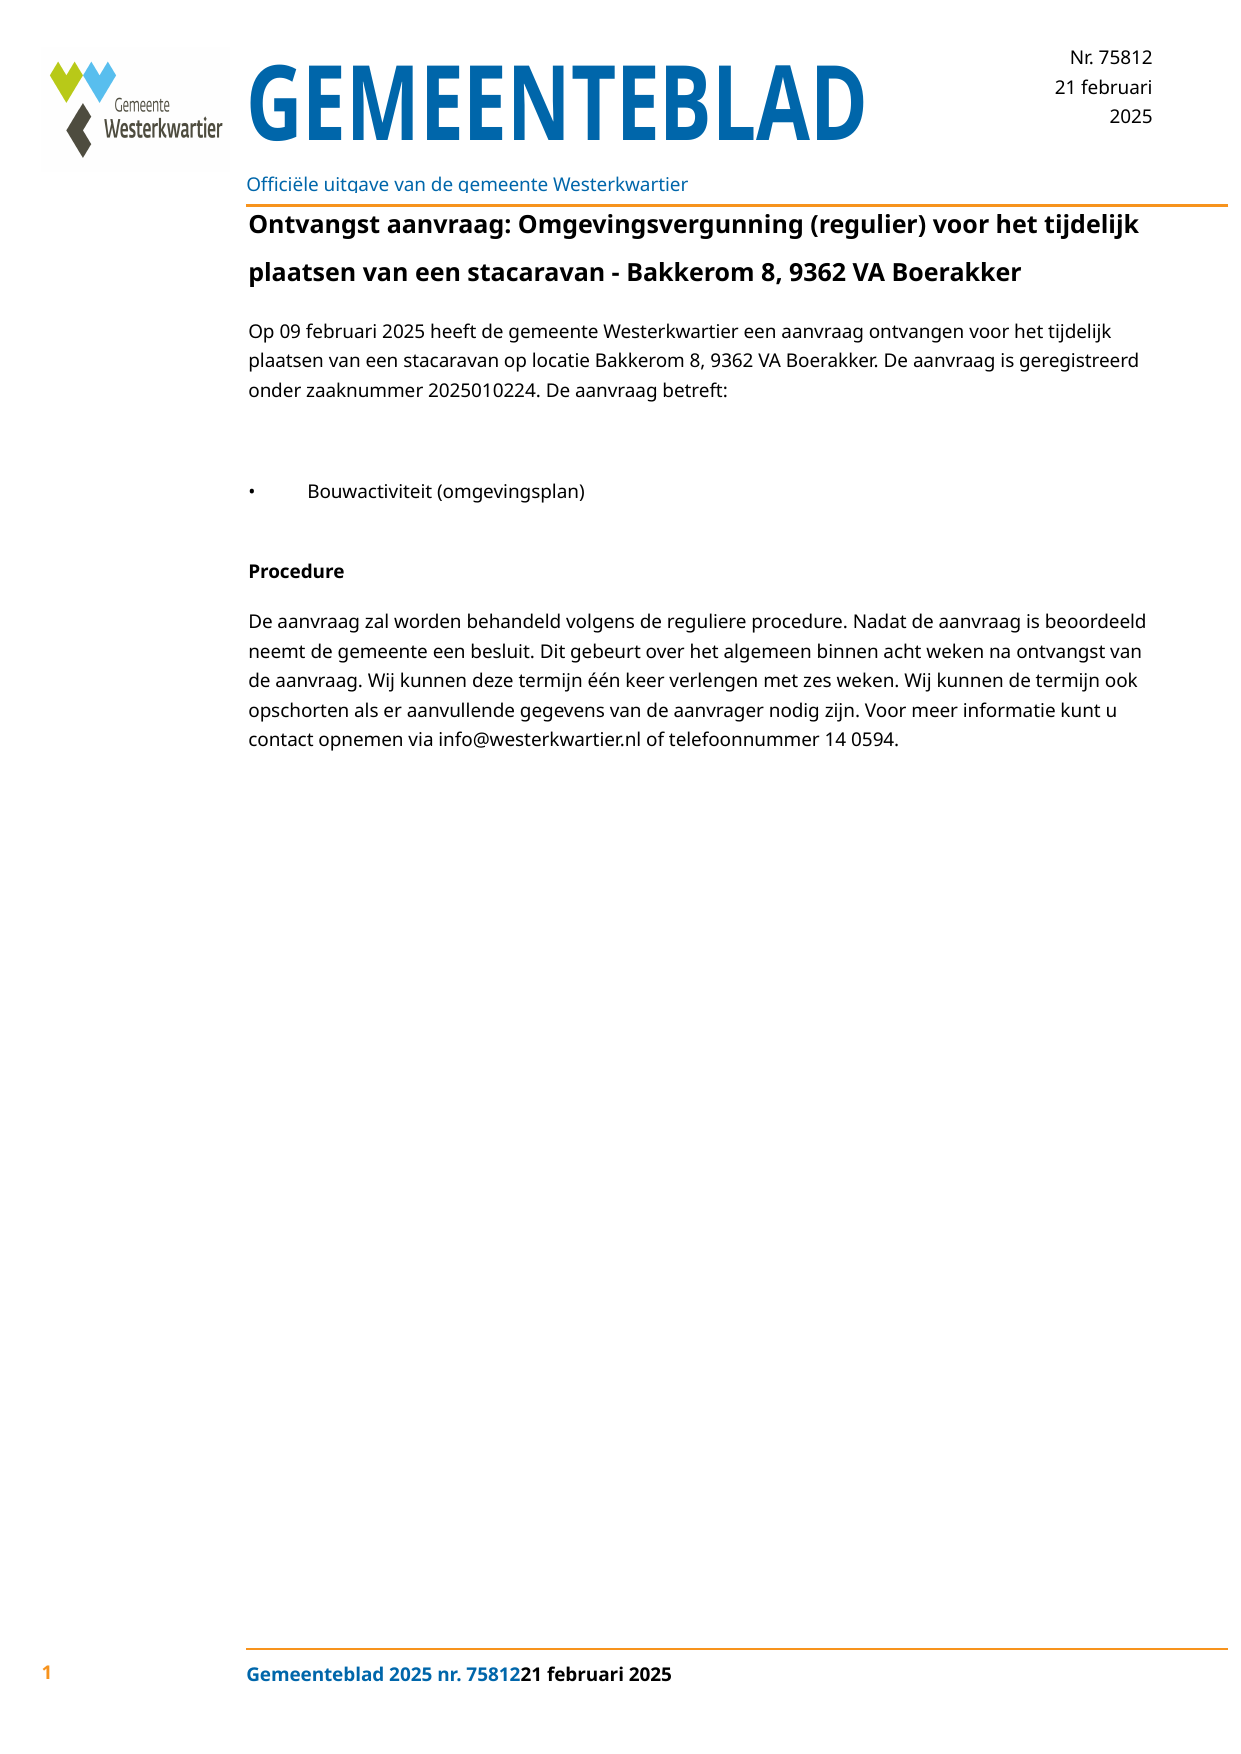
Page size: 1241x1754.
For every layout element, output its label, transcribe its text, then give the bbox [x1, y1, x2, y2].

list Bouwactiviteit (omgevingsplan) [248, 478, 1152, 504]
text De aanvraag zal worden behandeld volgens de reguliere procedure. Nadat de aanvraag is beoordeeld neemt de gemeente een besluit. Dit gebeurt over het algemeen binnen acht weken na ontvangst van de aanvraag. Wij kunnen deze termijn één keer verlengen met zes weken. Wij kunnen de termijn ook opschorten als er aanvullende gegevens van de aanvrager nodig zijn. Voor meer informatie kunt u contact opnemen via info@westerkwartier.nl of telefoonnummer 14 0594. [248, 608, 1152, 752]
text Op 09 februari 2025 heeft de gemeente Westerkwartier een aanvraag ontvangen voor het tijdelijk plaatsen van een stacaravan op locatie Bakkerom 8, 9362 VA Boerakker. De aanvraag is geregistreerd onder zaaknummer 2025010224. De aanvraag betreft: [248, 318, 1152, 403]
picture [41, 47, 231, 172]
text Ontvangst aanvraag: Omgevingsvergunning (regulier) voor het tijdelijk plaatsen van een stacaravan - Bakkerom 8, 9362 VA Boerakker [248, 207, 1152, 288]
text Procedure [248, 558, 1152, 584]
